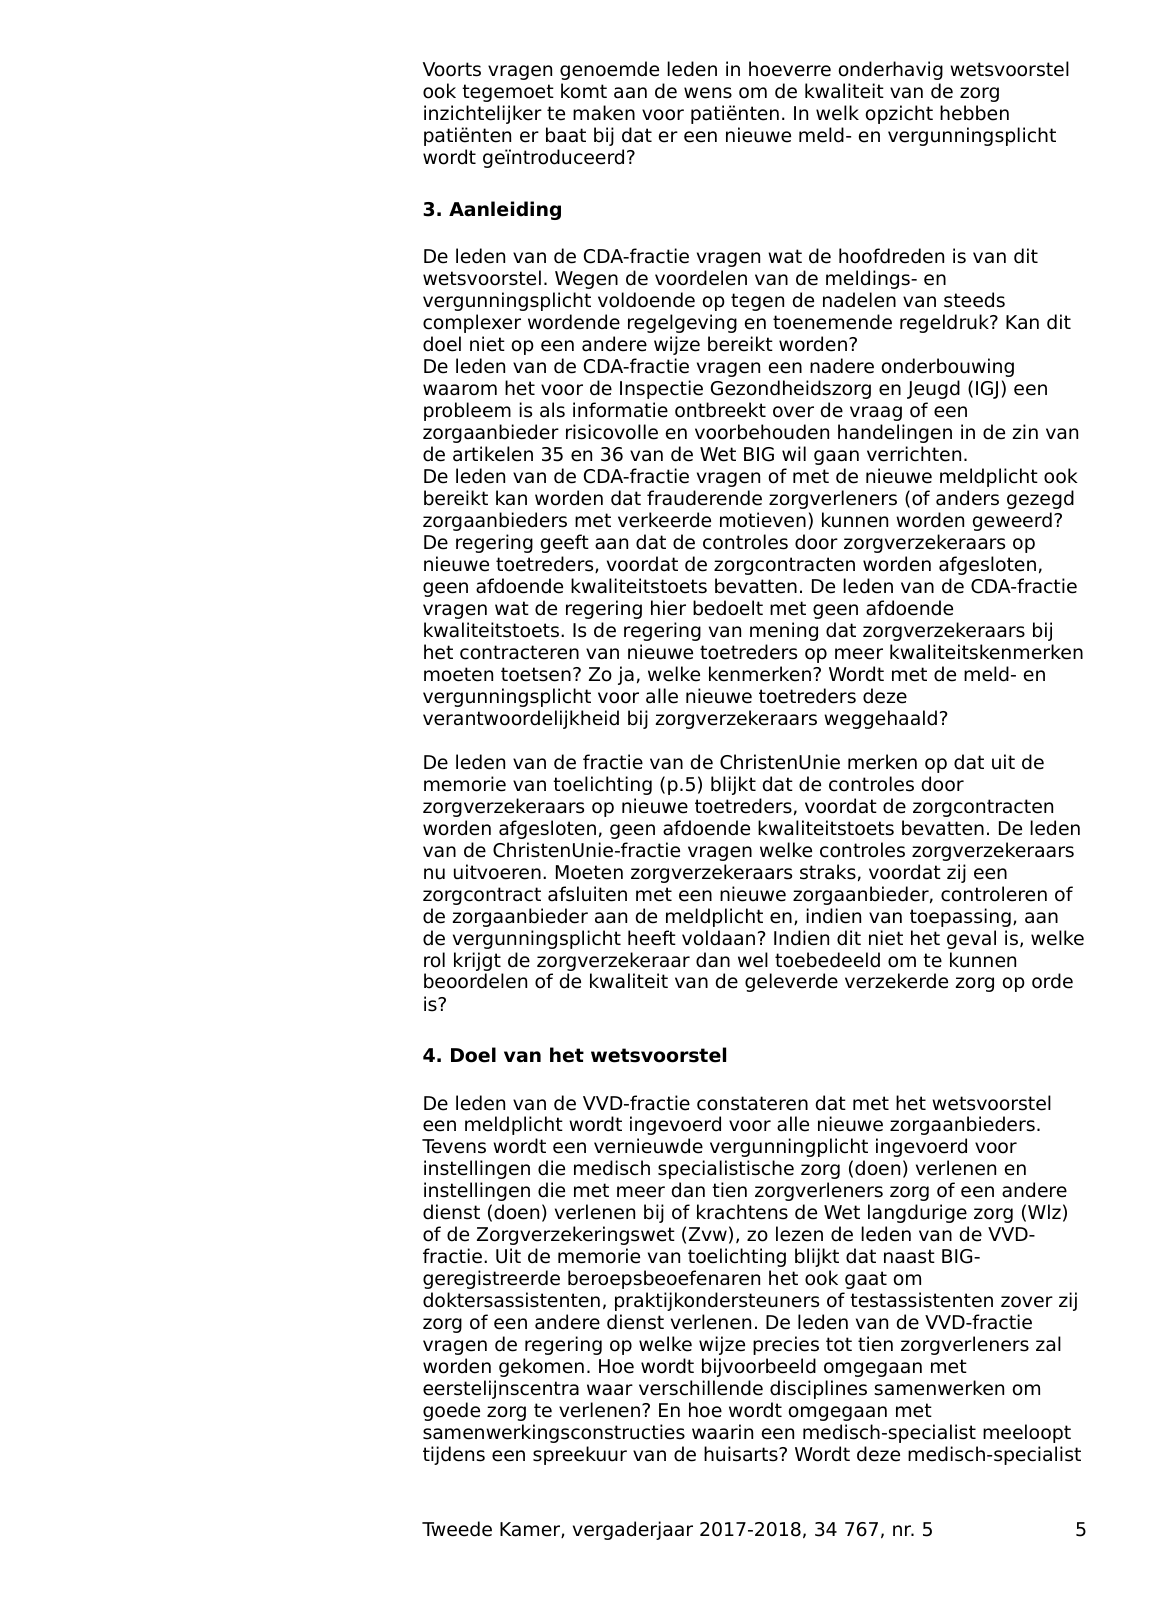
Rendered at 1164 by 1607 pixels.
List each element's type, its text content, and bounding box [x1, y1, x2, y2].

text De leden van de fractie van de ChristenUnie merken op dat uit de memorie van toelichting (p.5) blijkt dat de controles door zorgverzekeraars op nieuwe toetreders, voordat de zorgcontracten worden afgesloten, geen afdoende kwaliteitstoets bevatten. De leden van de ChristenUnie-fractie vragen welke controles zorgverzekeraars nu uitvoeren. Moeten zorgverzekeraars straks, voordat zij een zorgcontract afsluiten met een nieuwe zorgaanbieder, controleren of de zorgaanbieder aan de meldplicht en, indien van toepassing, aan de vergunningsplicht heeft voldaan? Indien dit niet het geval is, welke rol krijgt de zorgverzekeraar dan wel toebedeeld om te kunnen beoordelen of de kwaliteit van de geleverde verzekerde zorg op orde is? [422, 752, 1087, 1015]
subtitle 4. Doel van het wetsvoorstel [422, 1045, 1087, 1067]
text De leden van de CDA-fractie vragen of met de nieuwe meldplicht ook bereikt kan worden dat frauderende zorgverleners (of anders gezegd zorgaanbieders met verkeerde motieven) kunnen worden geweerd? [422, 466, 1087, 532]
text De leden van de CDA-fractie vragen wat de hoofdreden is van dit wetsvoorstel. Wegen de voordelen van de meldings- en vergunningsplicht voldoende op tegen de nadelen van steeds complexer wordende regelgeving en toenemende regeldruk? Kan dit doel niet op een andere wijze bereikt worden? [422, 246, 1087, 356]
text De regering geeft aan dat de controles door zorgverzekeraars op nieuwe toetreders, voordat de zorgcontracten worden afgesloten, geen afdoende kwaliteitstoets bevatten. De leden van de CDA-fractie vragen wat de regering hier bedoelt met geen afdoende kwaliteitstoets. Is de regering van mening dat zorgverzekeraars bij het contracteren van nieuwe toetreders op meer kwaliteitskenmerken moeten toetsen? Zo ja, welke kenmerken? Wordt met de meld- en vergunningsplicht voor alle nieuwe toetreders deze verantwoordelijkheid bij zorgverzekeraars weggehaald? [422, 532, 1087, 729]
text De leden van de VVD-fractie constateren dat met het wetsvoorstel een meldplicht wordt ingevoerd voor alle nieuwe zorgaanbieders. Tevens wordt een vernieuwde vergunningplicht ingevoerd voor instellingen die medisch specialistische zorg (doen) verlenen en instellingen die met meer dan tien zorgverleners zorg of een andere dienst (doen) verlenen bij of krachtens de Wet langdurige zorg (Wlz) of de Zorgverzekeringswet (Zvw), zo lezen de leden van de VVD-fractie. Uit de memorie van toelichting blijkt dat naast BIG-geregistreerde beroepsbeoefenaren het ook gaat om doktersassistenten, praktijkondersteuners of testassistenten zover zij zorg of een andere dienst verlenen. De leden van de VVD-fractie vragen de regering op welke wijze precies tot tien zorgverleners zal worden gekomen. Hoe wordt bijvoorbeeld omgegaan met eerstelijnscentra waar verschillende disciplines samenwerken om goede zorg te verlenen? En hoe wordt omgegaan met samenwerkingsconstructies waarin een medisch-specialist meeloopt tijdens een spreekuur van de huisarts? Wordt deze medisch-specialist [422, 1092, 1087, 1466]
subtitle 3. Aanleiding [422, 199, 1087, 221]
text De leden van de CDA-fractie vragen een nadere onderbouwing waarom het voor de Inspectie Gezondheidszorg en Jeugd (IGJ) een probleem is als informatie ontbreekt over de vraag of een zorgaanbieder risicovolle en voorbehouden handelingen in de zin van de artikelen 35 en 36 van de Wet BIG wil gaan verrichten. [422, 356, 1087, 466]
text Voorts vragen genoemde leden in hoeverre onderhavig wetsvoorstel ook tegemoet komt aan de wens om de kwaliteit van de zorg inzichtelijker te maken voor patiënten. In welk opzicht hebben patiënten er baat bij dat er een nieuwe meld- en vergunningsplicht wordt geïntroduceerd? [422, 59, 1087, 169]
